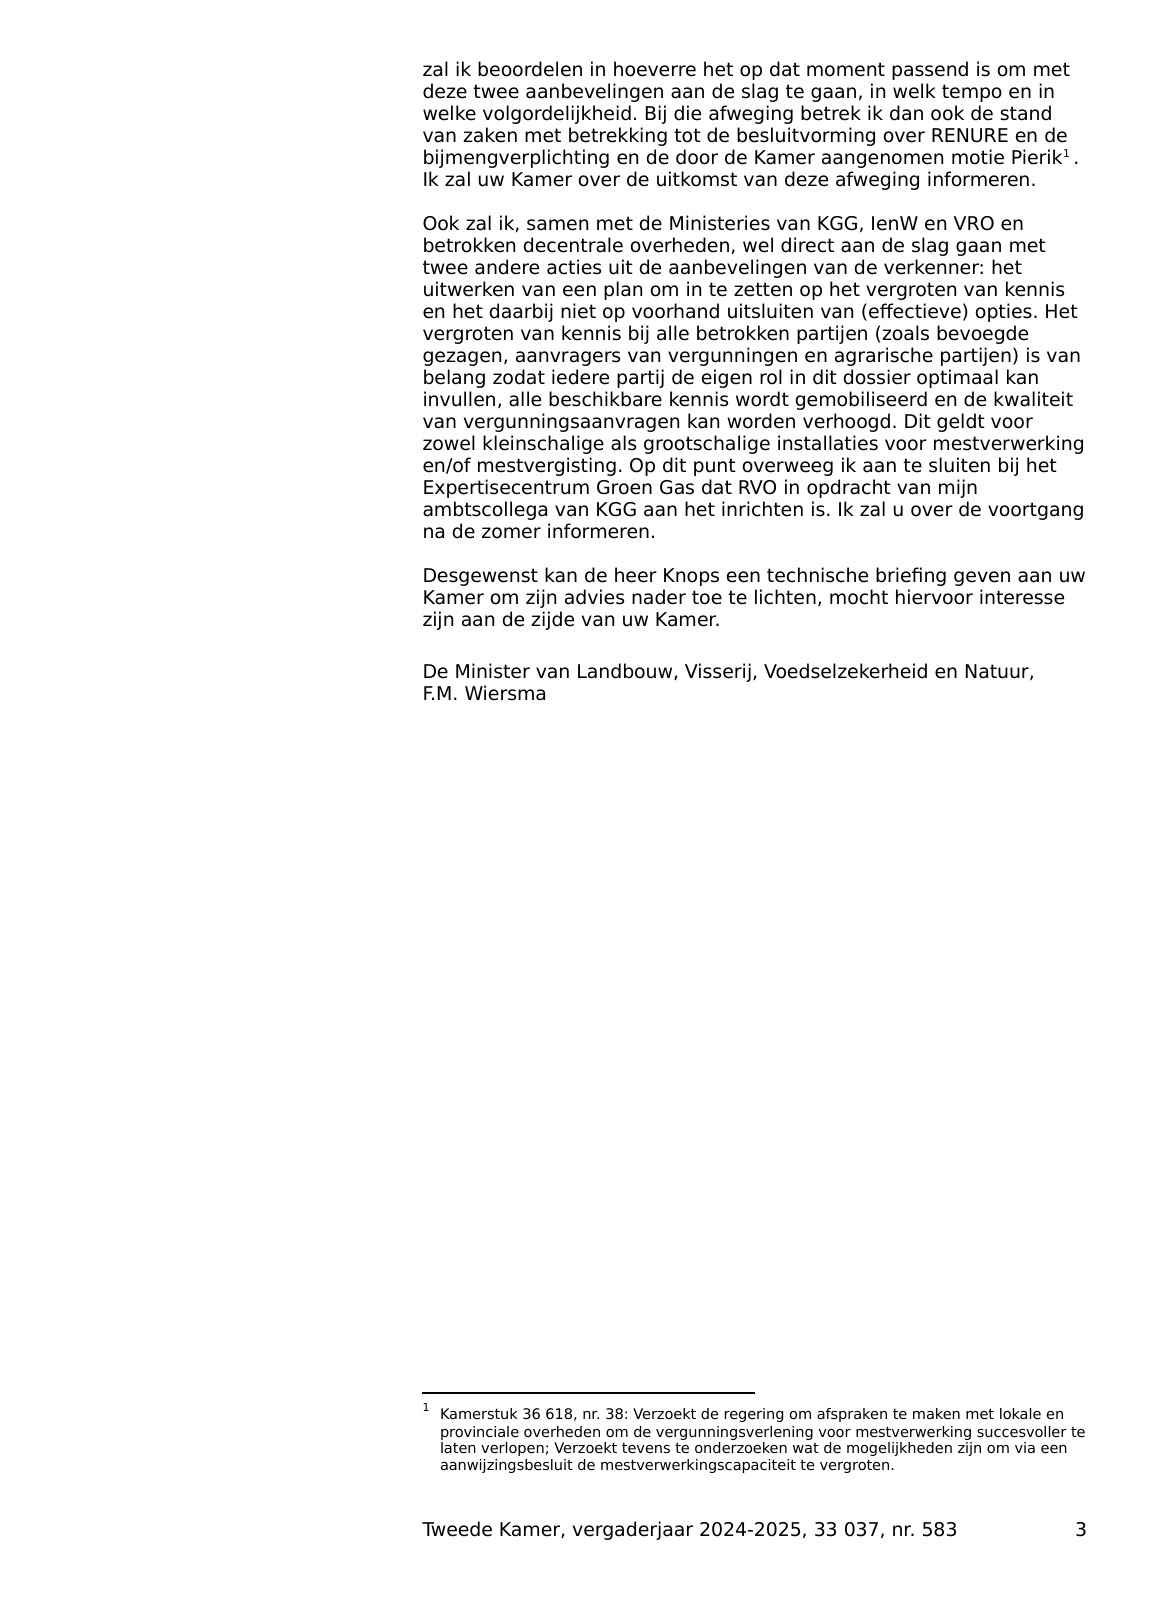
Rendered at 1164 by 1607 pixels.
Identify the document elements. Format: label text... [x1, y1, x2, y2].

text De Minister van Landbouw, Visserij, Voedselzekerheid en Natuur, F.M. Wiersma [422, 661, 1087, 705]
text Kamerstuk 36 618, nr. 38: Verzoekt de regering om afspraken te maken met lokale en provinciale overheden om de vergunningsverlening voor mestverwerking succesvoller te laten verlopen; Verzoekt tevens te onderzoeken wat de mogelijkheden zijn om via een aanwijzingsbesluit de mestverwerkingscapaciteit te vergroten. [422, 1402, 1087, 1474]
text zal ik beoordelen in hoeverre het op dat moment passend is om met deze twee aanbevelingen aan de slag te gaan, in welk tempo en in welke volgordelijkheid. Bij die afweging betrek ik dan ook de stand van zaken met betrekking tot de besluitvorming over RENURE en de bijmengverplichting en de door de Kamer aangenomen motie Pierik. Ik zal uw Kamer over de uitkomst van deze afweging informeren. [422, 59, 1087, 191]
text Ook zal ik, samen met de Ministeries van KGG, IenW en VRO en betrokken decentrale overheden, wel direct aan de slag gaan met twee andere acties uit de aanbevelingen van de verkenner: het uitwerken van een plan om in te zetten op het vergroten van kennis en het daarbij niet op voorhand uitsluiten van (effectieve) opties. Het vergroten van kennis bij alle betrokken partijen (zoals bevoegde gezagen, aanvragers van vergunningen en agrarische partijen) is van belang zodat iedere partij de eigen rol in dit dossier optimaal kan invullen, alle beschikbare kennis wordt gemobiliseerd en de kwaliteit van vergunningsaanvragen kan worden verhoogd. Dit geldt voor zowel kleinschalige als grootschalige installaties voor mestverwerking en/of mestvergisting. Op dit punt overweeg ik aan te sluiten bij het Expertisecentrum Groen Gas dat RVO in opdracht van mijn ambtscollega van KGG aan het inrichten is. Ik zal u over de voortgang na de zomer informeren. [422, 213, 1087, 543]
text Desgewenst kan de heer Knops een technische briefing geven aan uw Kamer om zijn advies nader toe te lichten, mocht hiervoor interesse zijn aan de zijde van uw Kamer. [422, 565, 1087, 631]
